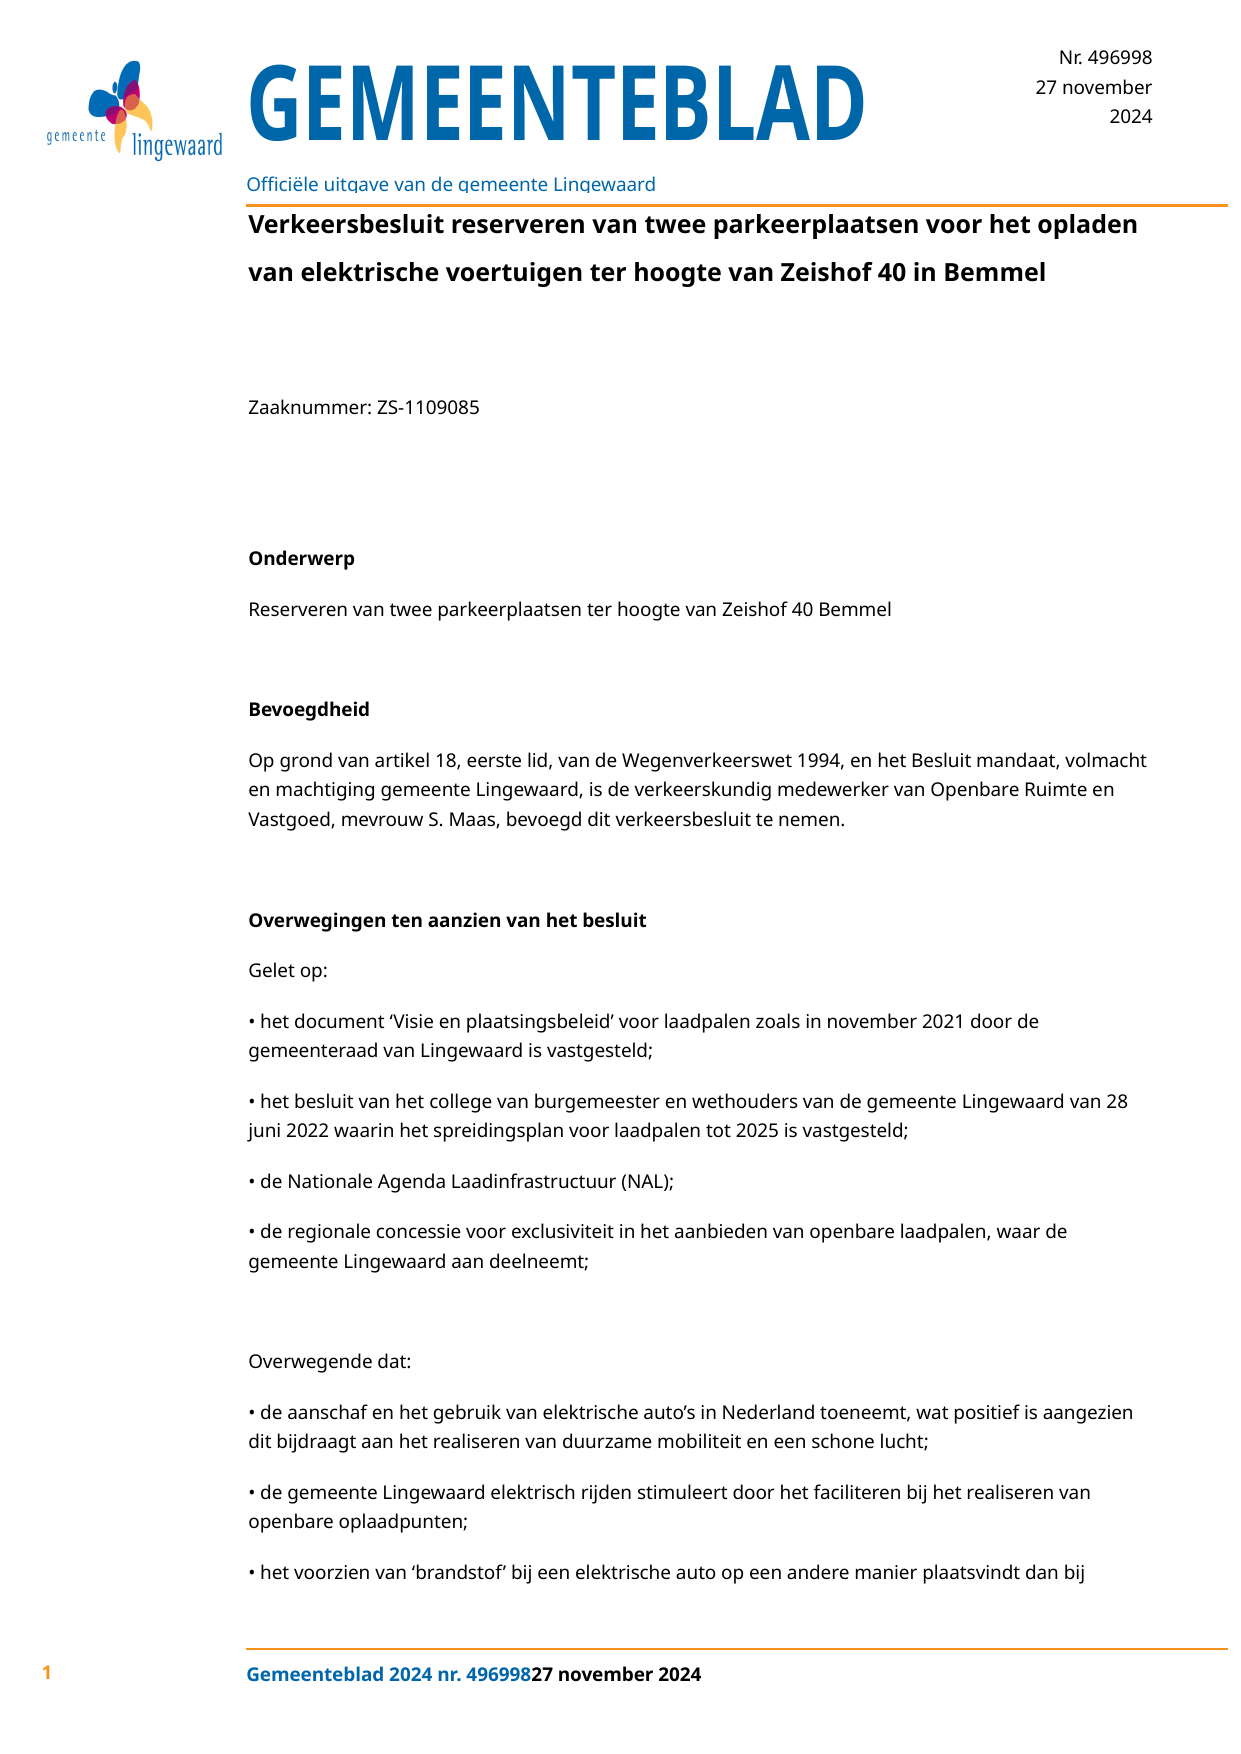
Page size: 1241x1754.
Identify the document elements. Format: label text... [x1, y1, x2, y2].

picture [41, 47, 231, 172]
text • het besluit van het college van burgemeester en wethouders van de gemeente Lingewaard van 28 juni 2022 waarin het spreidingsplan voor laadpalen tot 2025 is vastgesteld; [248, 1088, 1152, 1143]
text Verkeersbesluit reserveren van twee parkeerplaatsen voor het opladen van elektrische voertuigen ter hoogte van Zeishof 40 in Bemmel [248, 207, 1152, 288]
text Overwegingen ten aanzien van het besluit [248, 907, 1152, 933]
text Gelet op: [248, 957, 1152, 983]
text Op grond van artikel 18, eerste lid, van de Wegenverkeerswet 1994, en het Besluit mandaat, volmacht en machtiging gemeente Lingewaard, is de verkeerskundig medewerker van Openbare Ruimte en Vastgoed, mevrouw S. Maas, bevoegd dit verkeersbesluit te nemen. [248, 747, 1152, 832]
text • het document ‘Visie en plaatsingsbeleid’ voor laadpalen zoals in november 2021 door de gemeenteraad van Lingewaard is vastgesteld; [248, 1008, 1152, 1063]
text Bevoegdheid [248, 697, 1152, 722]
text • het voorzien van ‘brandstof’ bij een elektrische auto op een andere manier plaatsvindt dan bij [248, 1559, 1152, 1585]
text • de Nationale Agenda Laadinfrastructuur (NAL); [248, 1168, 1152, 1193]
text • de gemeente Lingewaard elektrisch rijden stimuleert door het faciliteren bij het realiseren van openbare oplaadpunten; [248, 1479, 1152, 1534]
text Reserveren van twee parkeerplaatsen ter hoogte van Zeishof 40 Bemmel [248, 596, 1152, 621]
text • de regionale concessie voor exclusiviteit in het aanbieden van openbare laadpalen, waar de gemeente Lingewaard aan deelneemt; [248, 1218, 1152, 1273]
text • de aanschaf en het gebruik van elektrische auto’s in Nederland toeneemt, wat positief is aangezien dit bijdraagt aan het realiseren van duurzame mobiliteit en een schone lucht; [248, 1399, 1152, 1454]
text Zaaknummer: ZS-1109085 [248, 394, 1152, 420]
text Onderwerp [248, 545, 1152, 571]
text Overwegende dat: [248, 1349, 1152, 1374]
